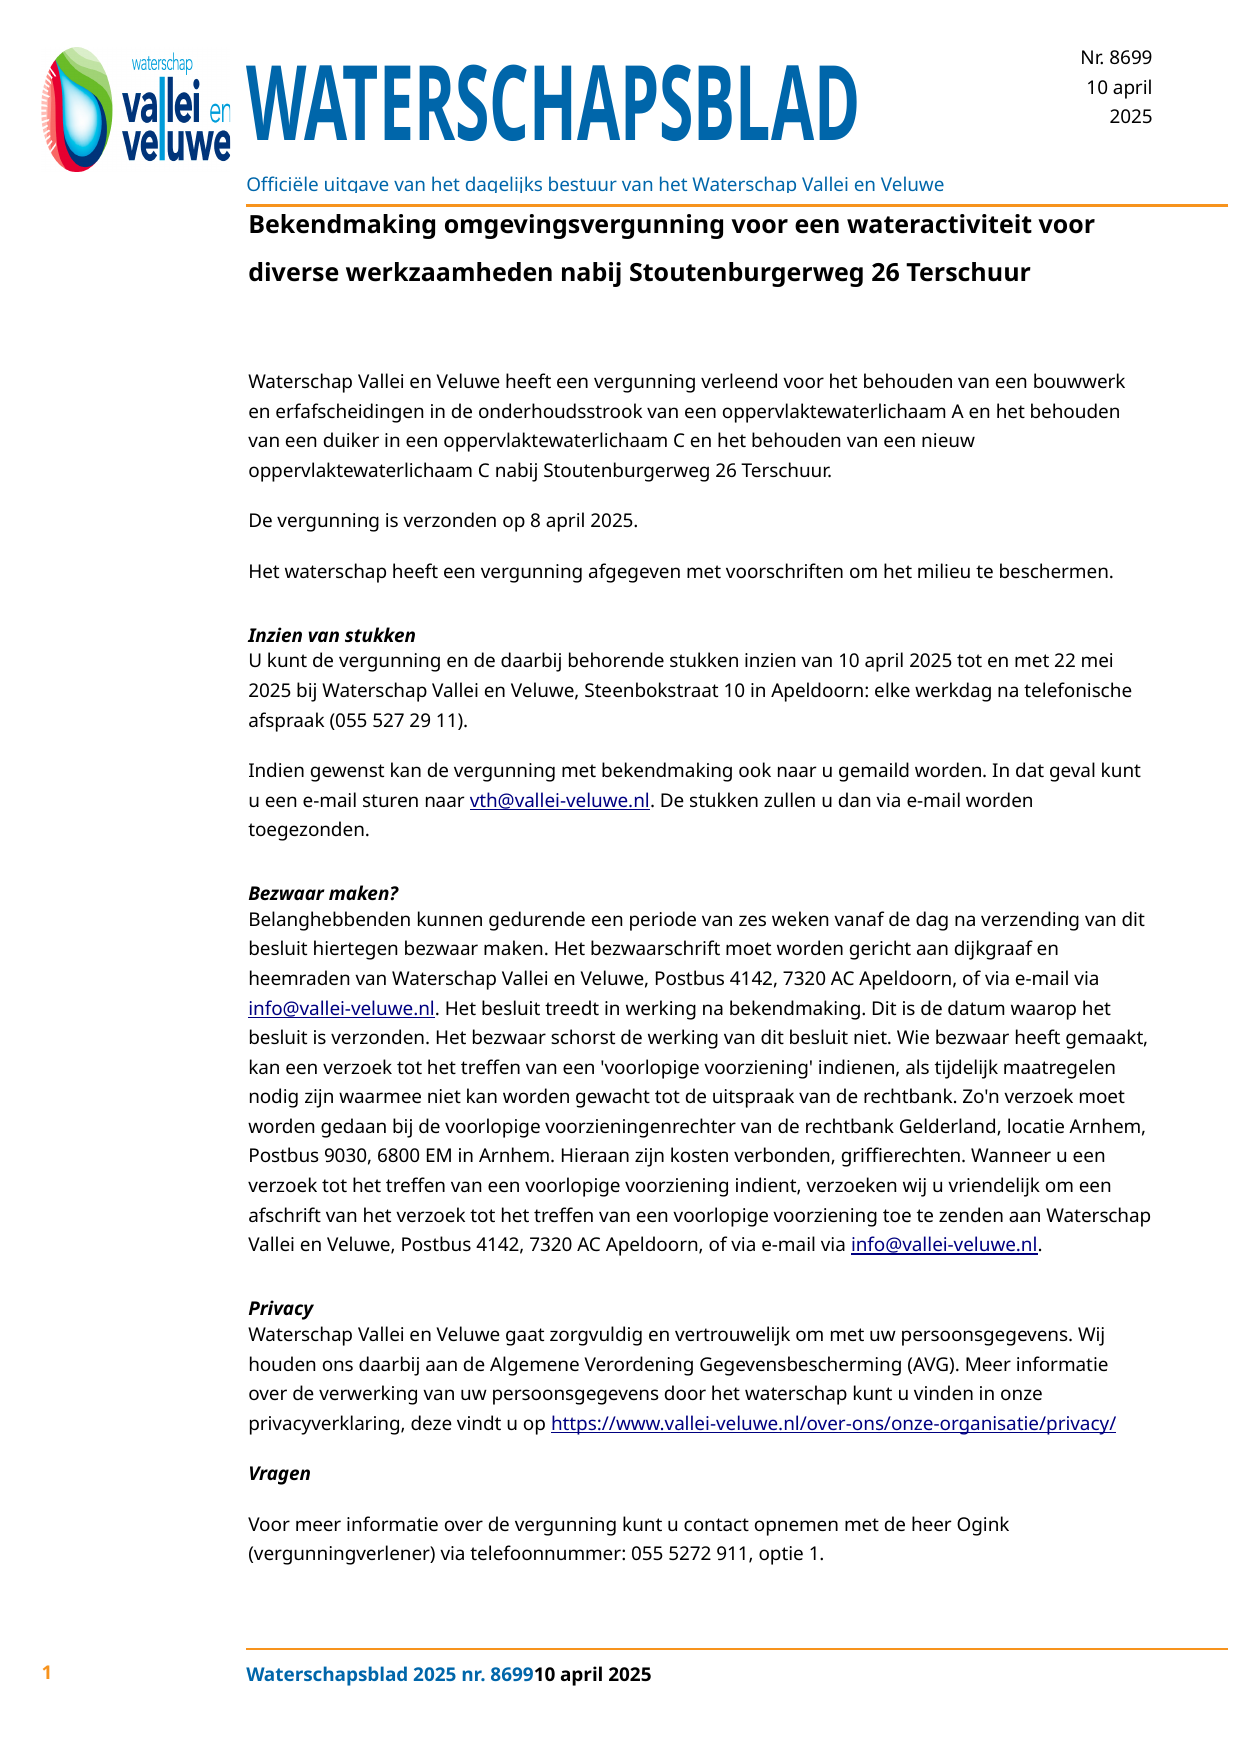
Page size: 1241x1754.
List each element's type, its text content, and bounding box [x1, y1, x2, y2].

text Belanghebbenden kunnen gedurende een periode van zes weken vanaf de dag na verzending van dit besluit hiertegen bezwaar maken. Het bezwaarschrift moet worden gericht aan dijkgraaf en heemraden van Waterschap Vallei en Veluwe, Postbus 4142, 7320 AC Apeldoorn, of via e-mail via info@vallei-veluwe.nl. Het besluit treedt in werking na bekendmaking. Dit is de datum waarop het besluit is verzonden. Het bezwaar schorst de werking van dit besluit niet. Wie bezwaar heeft gemaakt, kan een verzoek tot het treffen van een 'voorlopige voorziening' indienen, als tijdelijk maatregelen nodig zijn waarmee niet kan worden gewacht tot de uitspraak van de rechtbank. Zo'n verzoek moet worden gedaan bij de voorlopige voorzieningenrechter van de rechtbank Gelderland, locatie Arnhem, Postbus 9030, 6800 EM in Arnhem. Hieraan zijn kosten verbonden, griffierechten. Wanneer u een verzoek tot het treffen van een voorlopige voorziening indient, verzoeken wij u vriendelijk om een afschrift van het verzoek tot het treffen van een voorlopige voorziening toe te zenden aan Waterschap Vallei en Veluwe, Postbus 4142, 7320 AC Apeldoorn, of via e-mail via info@vallei-veluwe.nl. [248, 906, 1152, 1257]
text Inzien van stukken [248, 622, 1152, 648]
picture [41, 47, 231, 172]
text U kunt de vergunning en de daarbij behorende stukken inzien van 10 april 2025 tot en met 22 mei 2025 bij Waterschap Vallei en Veluwe, Steenbokstraat 10 in Apeldoorn: elke werkdag na telefonische afspraak (055 527 29 11). [248, 648, 1152, 732]
text Indien gewenst kan de vergunning met bekendmaking ook naar u gemaild worden. In dat geval kunt u een e-mail sturen naar vth@vallei-veluwe.nl. De stukken zullen u dan via e-mail worden toegezonden. [248, 757, 1152, 842]
text Waterschap Vallei en Veluwe gaat zorgvuldig en vertrouwelijk om met uw persoonsgegevens. Wij houden ons daarbij aan de Algemene Verordening Gegevensbescherming (AVG). Meer informatie over de verwerking van uw persoonsgegevens door het waterschap kunt u vinden in onze privacyverklaring, deze vindt u op https://www.vallei-veluwe.nl/over-ons/onze-organisatie/privacy/ [248, 1321, 1152, 1436]
text Bezwaar maken? [248, 880, 1152, 906]
text Privacy [248, 1295, 1152, 1321]
text Voor meer informatie over de vergunning kunt u contact opnemen met de heer Ogink (vergunningverlener) via telefoonnummer: 055 5272 911, optie 1. [248, 1511, 1152, 1566]
text Bekendmaking omgevingsvergunning voor een wateractiviteit voor diverse werkzaamheden nabij Stoutenburgerweg 26 Terschuur [248, 207, 1152, 288]
text Vragen [248, 1460, 1152, 1486]
text Het waterschap heeft een vergunning afgegeven met voorschriften om het milieu te beschermen. [248, 558, 1152, 584]
text De vergunning is verzonden op 8 april 2025. [248, 507, 1152, 533]
text Waterschap Vallei en Veluwe heeft een vergunning verleend voor het behouden van een bouwwerk en erfafscheidingen in de onderhoudsstrook van een oppervlaktewaterlichaam A en het behouden van een duiker in een oppervlaktewaterlichaam C en het behouden van een nieuw oppervlaktewaterlichaam C nabij Stoutenburgerweg 26 Terschuur. [248, 368, 1152, 483]
